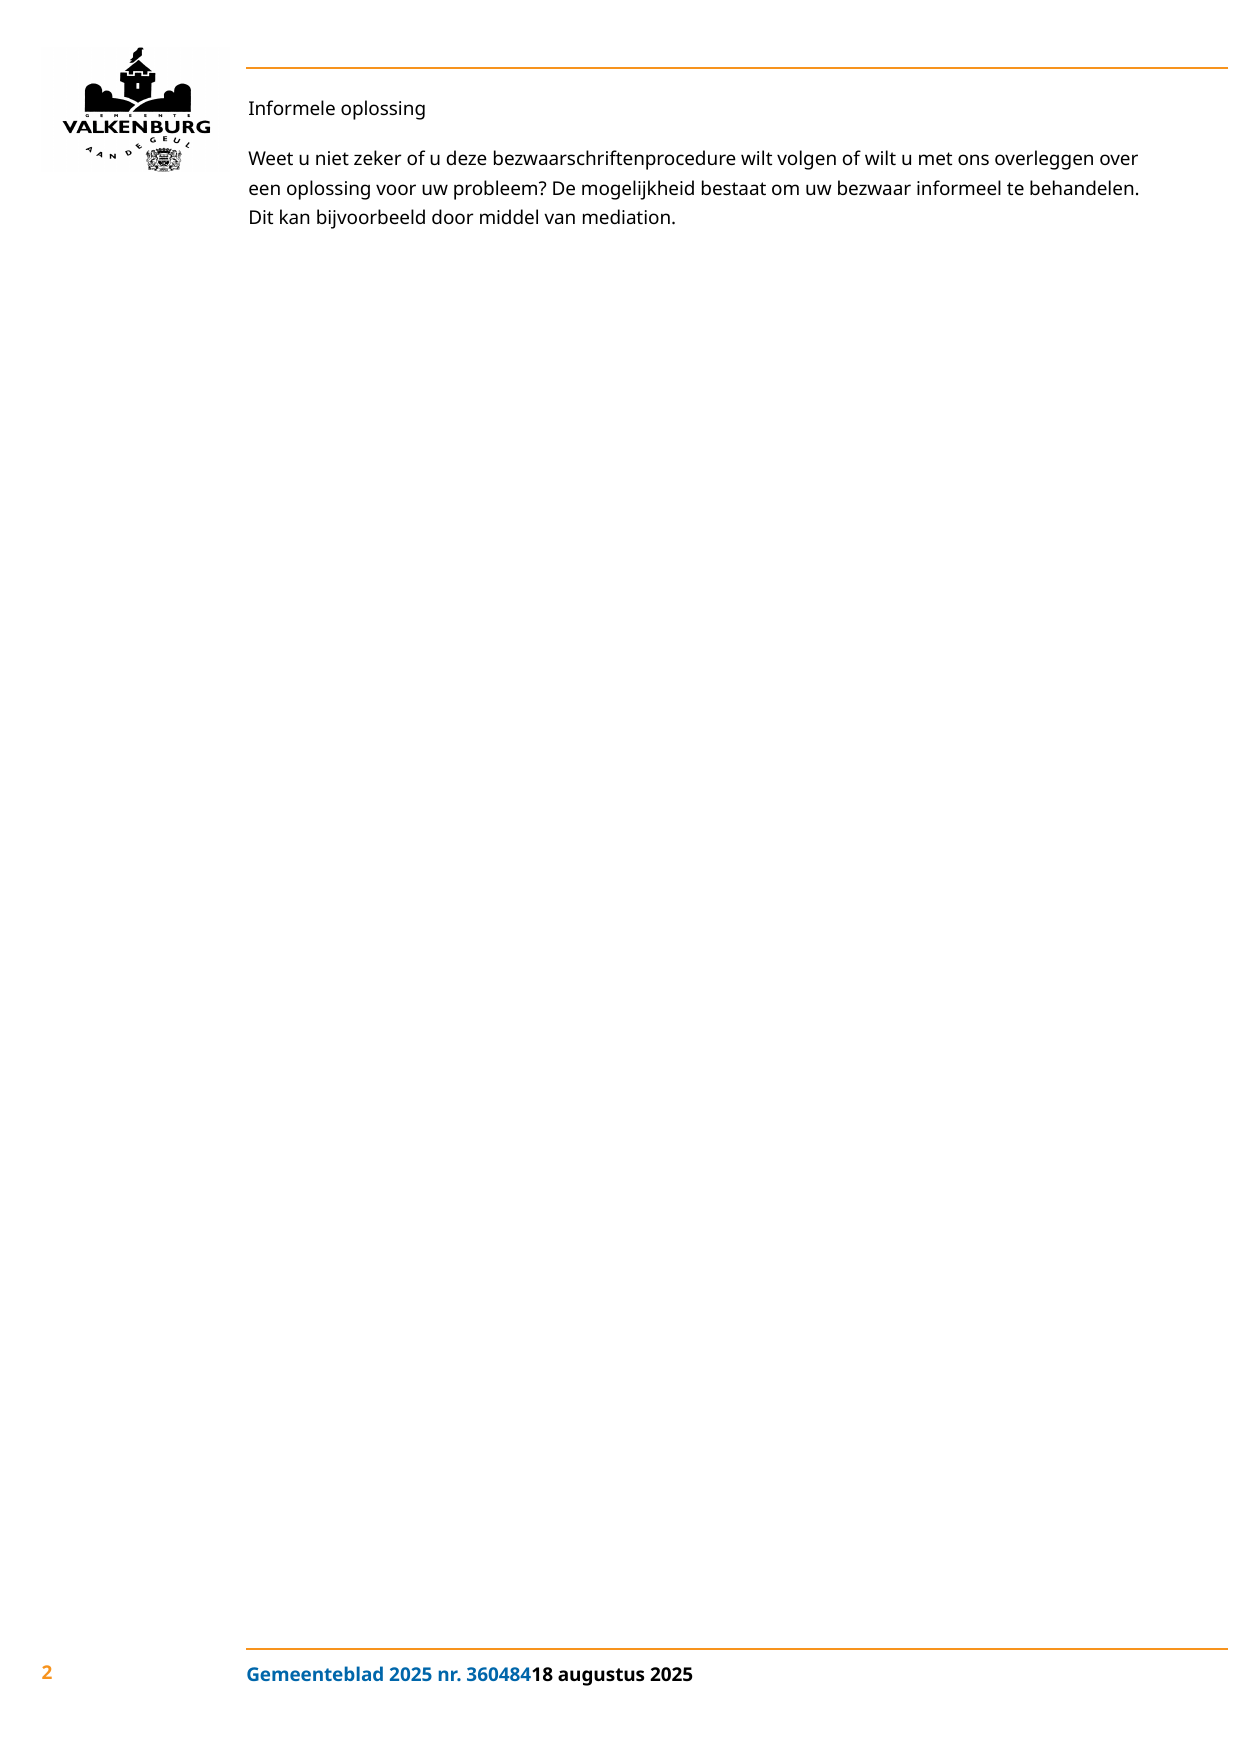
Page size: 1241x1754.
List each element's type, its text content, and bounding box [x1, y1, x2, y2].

text Informele oplossing [248, 95, 1152, 121]
picture [41, 47, 231, 172]
text Weet u niet zeker of u deze bezwaarschriftenprocedure wilt volgen of wilt u met ons overleggen over een oplossing voor uw probleem? De mogelijkheid bestaat om uw bezwaar informeel te behandelen. Dit kan bijvoorbeeld door middel van mediation. [248, 145, 1152, 230]
